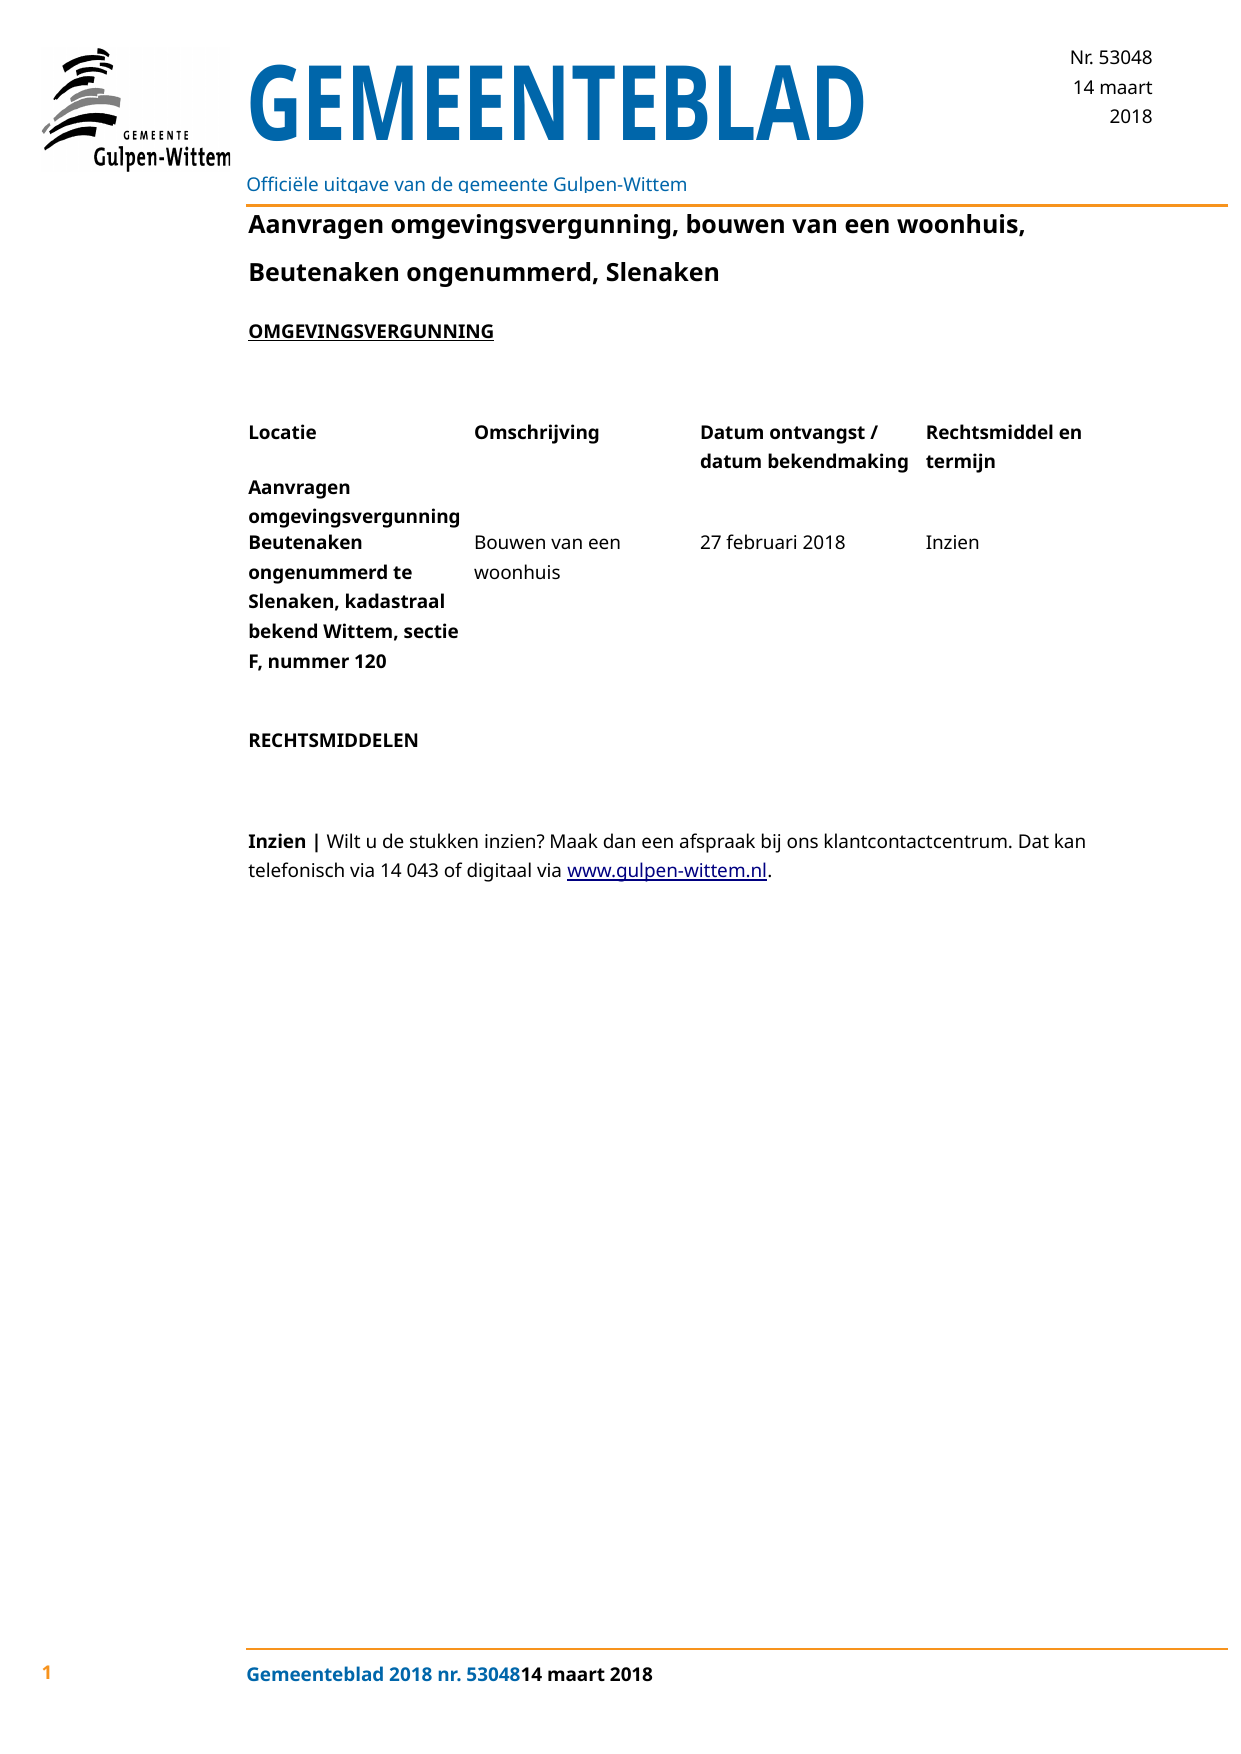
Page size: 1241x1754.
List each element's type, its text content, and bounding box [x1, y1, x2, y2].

table_cell [474, 474, 700, 529]
table_cell Beutenaken ongenummerd te Slenaken, kadastraal bekend Wittem, sectie F, nummer 120 [248, 530, 474, 673]
text OMGEVINGSVERGUNNING [248, 318, 1152, 344]
table_header Datum ontvangst / datum bekendmaking [700, 419, 926, 474]
table_header Omschrijving [474, 419, 700, 474]
table_cell 27 februari 2018 [700, 530, 926, 673]
text RECHTSMIDDELEN [248, 727, 1152, 753]
text Aanvragen omgevingsvergunning, bouwen van een woonhuis, Beutenaken ongenummerd, Slenaken [248, 207, 1152, 288]
table_cell Bouwen van een woonhuis [474, 530, 700, 673]
table_cell [926, 474, 1152, 529]
table_header Locatie [248, 419, 474, 474]
table_header Rechtsmiddel en termijn [926, 419, 1152, 474]
text Inzien | Wilt u de stukken inzien? Maak dan een afspraak bij ons klantcontactcentrum. Dat kan telefonisch via 14 043 of digitaal via www.gulpen-wittem.nl. [248, 828, 1152, 883]
table_cell Aanvragen omgevingsvergunning [248, 474, 474, 529]
picture [41, 47, 231, 172]
table_cell [700, 474, 926, 529]
table_cell Inzien [926, 530, 1152, 673]
